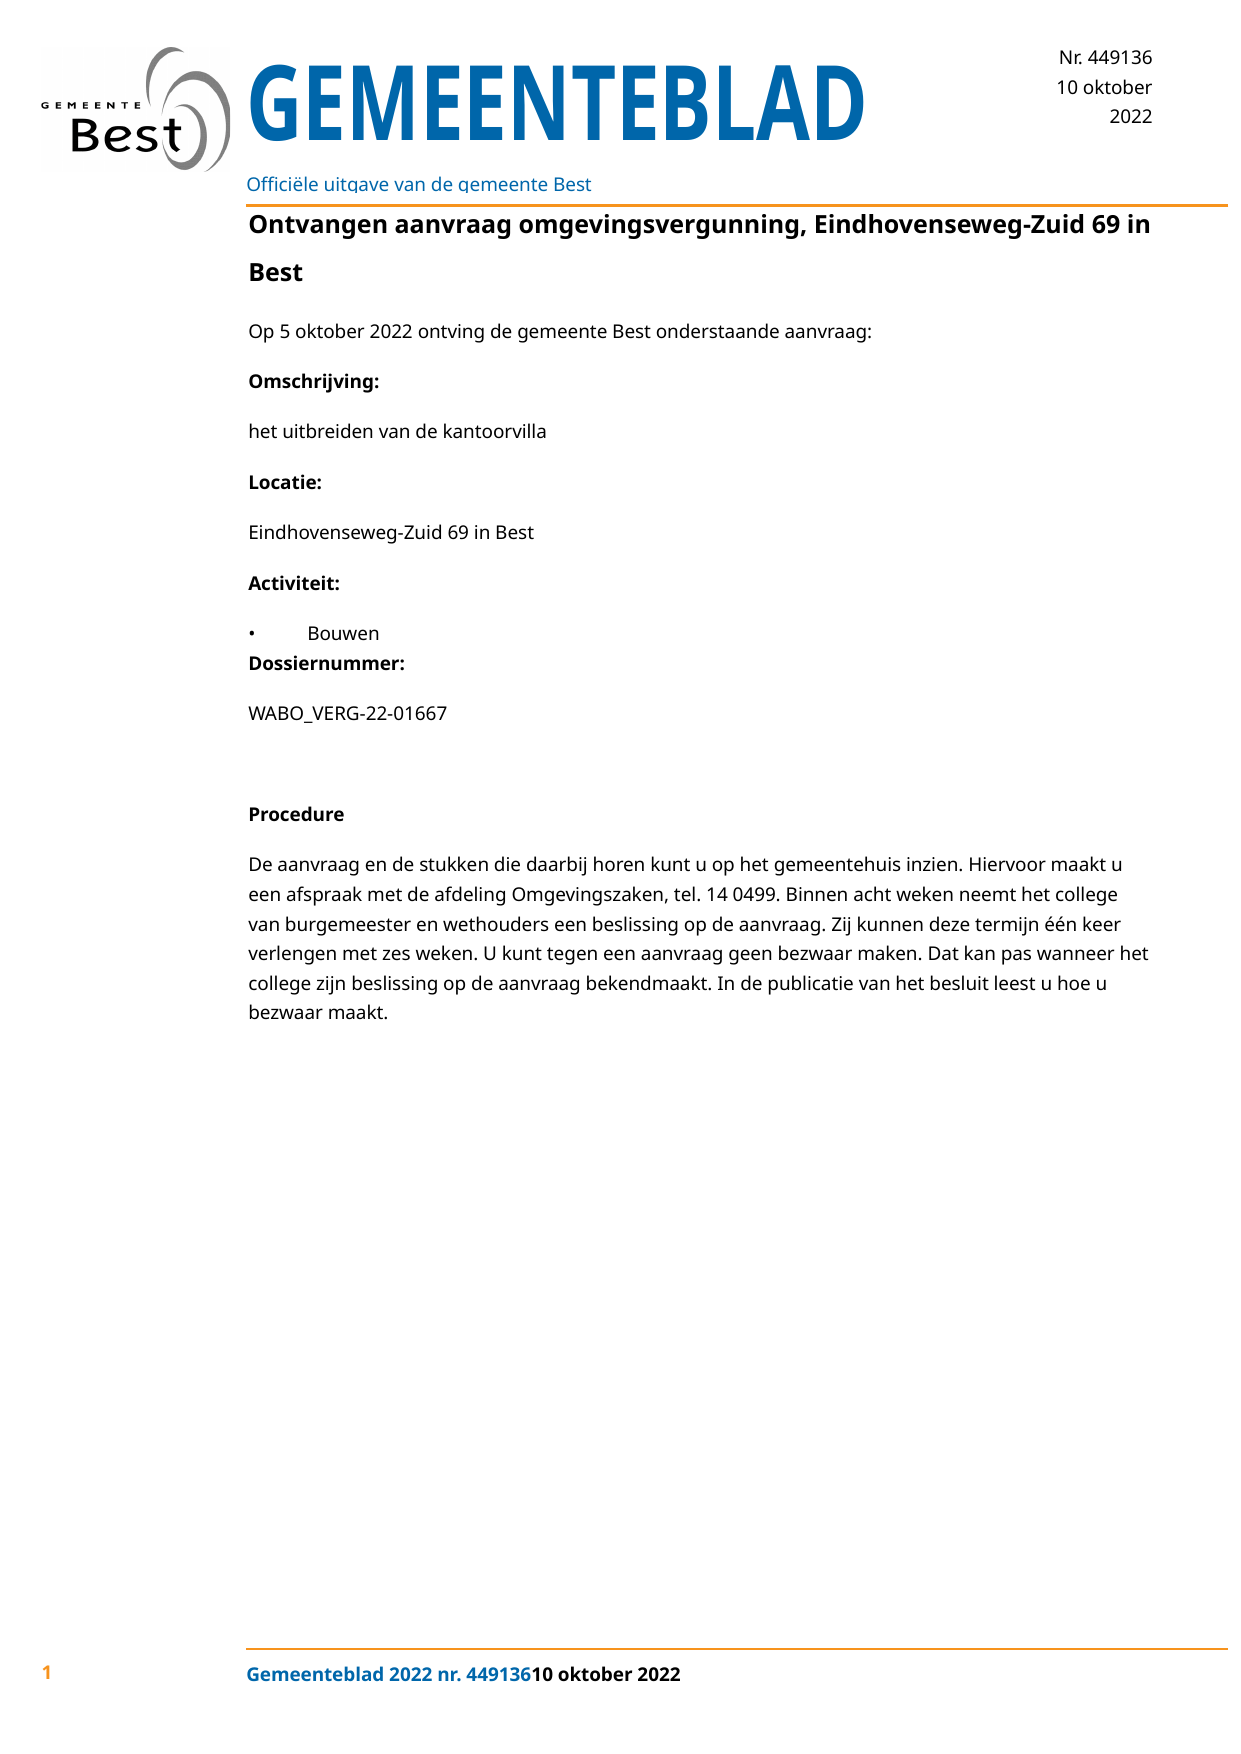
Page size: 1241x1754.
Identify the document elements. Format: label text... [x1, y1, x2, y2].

text Omschrijving: [248, 368, 1152, 394]
picture [41, 47, 231, 172]
text Ontvangen aanvraag omgevingsvergunning, Eindhovenseweg-Zuid 69 in Best [248, 207, 1152, 288]
list Bouwen [248, 620, 1152, 646]
text het uitbreiden van de kantoorvilla [248, 419, 1152, 444]
text Procedure [248, 801, 1152, 827]
text Activiteit: [248, 570, 1152, 596]
text WABO_VERG-22-01667 [248, 700, 1152, 726]
text Op 5 oktober 2022 ontving de gemeente Best onderstaande aanvraag: [248, 318, 1152, 344]
text De aanvraag en de stukken die daarbij horen kunt u op het gemeentehuis inzien. Hiervoor maakt u een afspraak met de afdeling Omgevingszaken, tel. 14 0499. Binnen acht weken neemt het college van burgemeester en wethouders een beslissing op de aanvraag. Zij kunnen deze termijn één keer verlengen met zes weken. U kunt tegen een aanvraag geen bezwaar maken. Dat kan pas wanneer het college zijn beslissing op de aanvraag bekendmaakt. In de publicatie van het besluit leest u hoe u bezwaar maakt. [248, 852, 1152, 1025]
text Dossiernummer: [248, 650, 1152, 676]
text Locatie: [248, 469, 1152, 495]
text Eindhovenseweg-Zuid 69 in Best [248, 519, 1152, 545]
